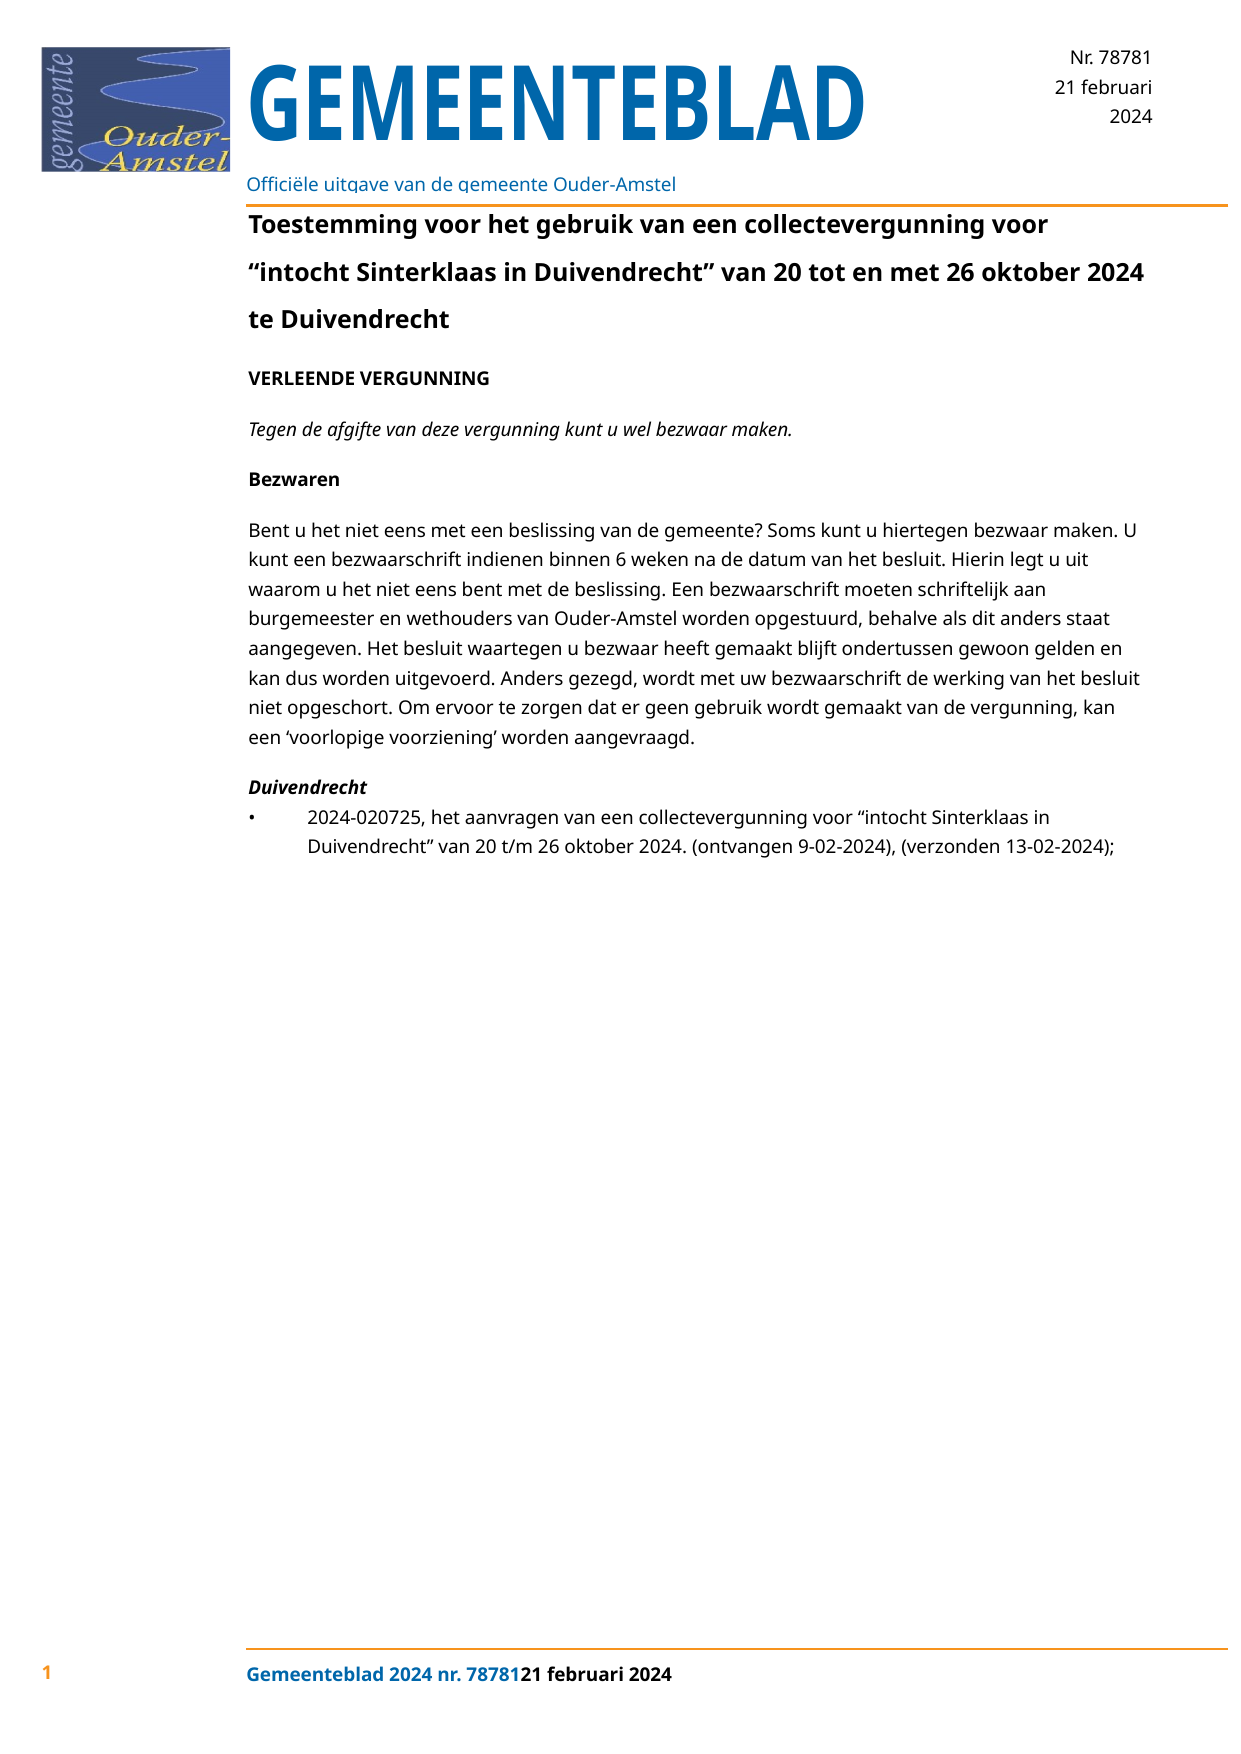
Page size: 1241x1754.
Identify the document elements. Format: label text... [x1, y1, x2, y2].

text Bezwaren [248, 466, 1152, 492]
text Toestemming voor het gebruik van een collectevergunning voor “intocht Sinterklaas in Duivendrecht” van 20 tot en met 26 oktober 2024 te Duivendrecht [248, 207, 1152, 336]
text Bent u het niet eens met een beslissing van de gemeente? Soms kunt u hiertegen bezwaar maken. U kunt een bezwaarschrift indienen binnen 6 weken na de datum van het besluit. Hierin legt u uit waarom u het niet eens bent met de beslissing. Een bezwaarschrift moeten schriftelijk aan burgemeester en wethouders van Ouder-Amstel worden opgestuurd, behalve als dit anders staat aangegeven. Het besluit waartegen u bezwaar heeft gemaakt blijft ondertussen gewoon gelden en kan dus worden uitgevoerd. Anders gezegd, wordt met uw bezwaarschrift de werking van het besluit niet opgeschort. Om ervoor te zorgen dat er geen gebruik wordt gemaakt van de vergunning, kan een ‘voorlopige voorziening’ worden aangevraagd. [248, 517, 1152, 749]
text Tegen de afgifte van deze vergunning kunt u wel bezwaar maken. [248, 416, 1152, 442]
list 2024-020725, het aanvragen van een collectevergunning voor “intocht Sinterklaas in Duivendrecht” van 20 t/m 26 oktober 2024. (ontvangen 9-02-2024), (verzonden 13-02-2024); [248, 804, 1152, 859]
text Duivendrecht [248, 774, 1152, 800]
picture [41, 47, 231, 172]
text VERLEENDE VERGUNNING [248, 366, 1152, 391]
